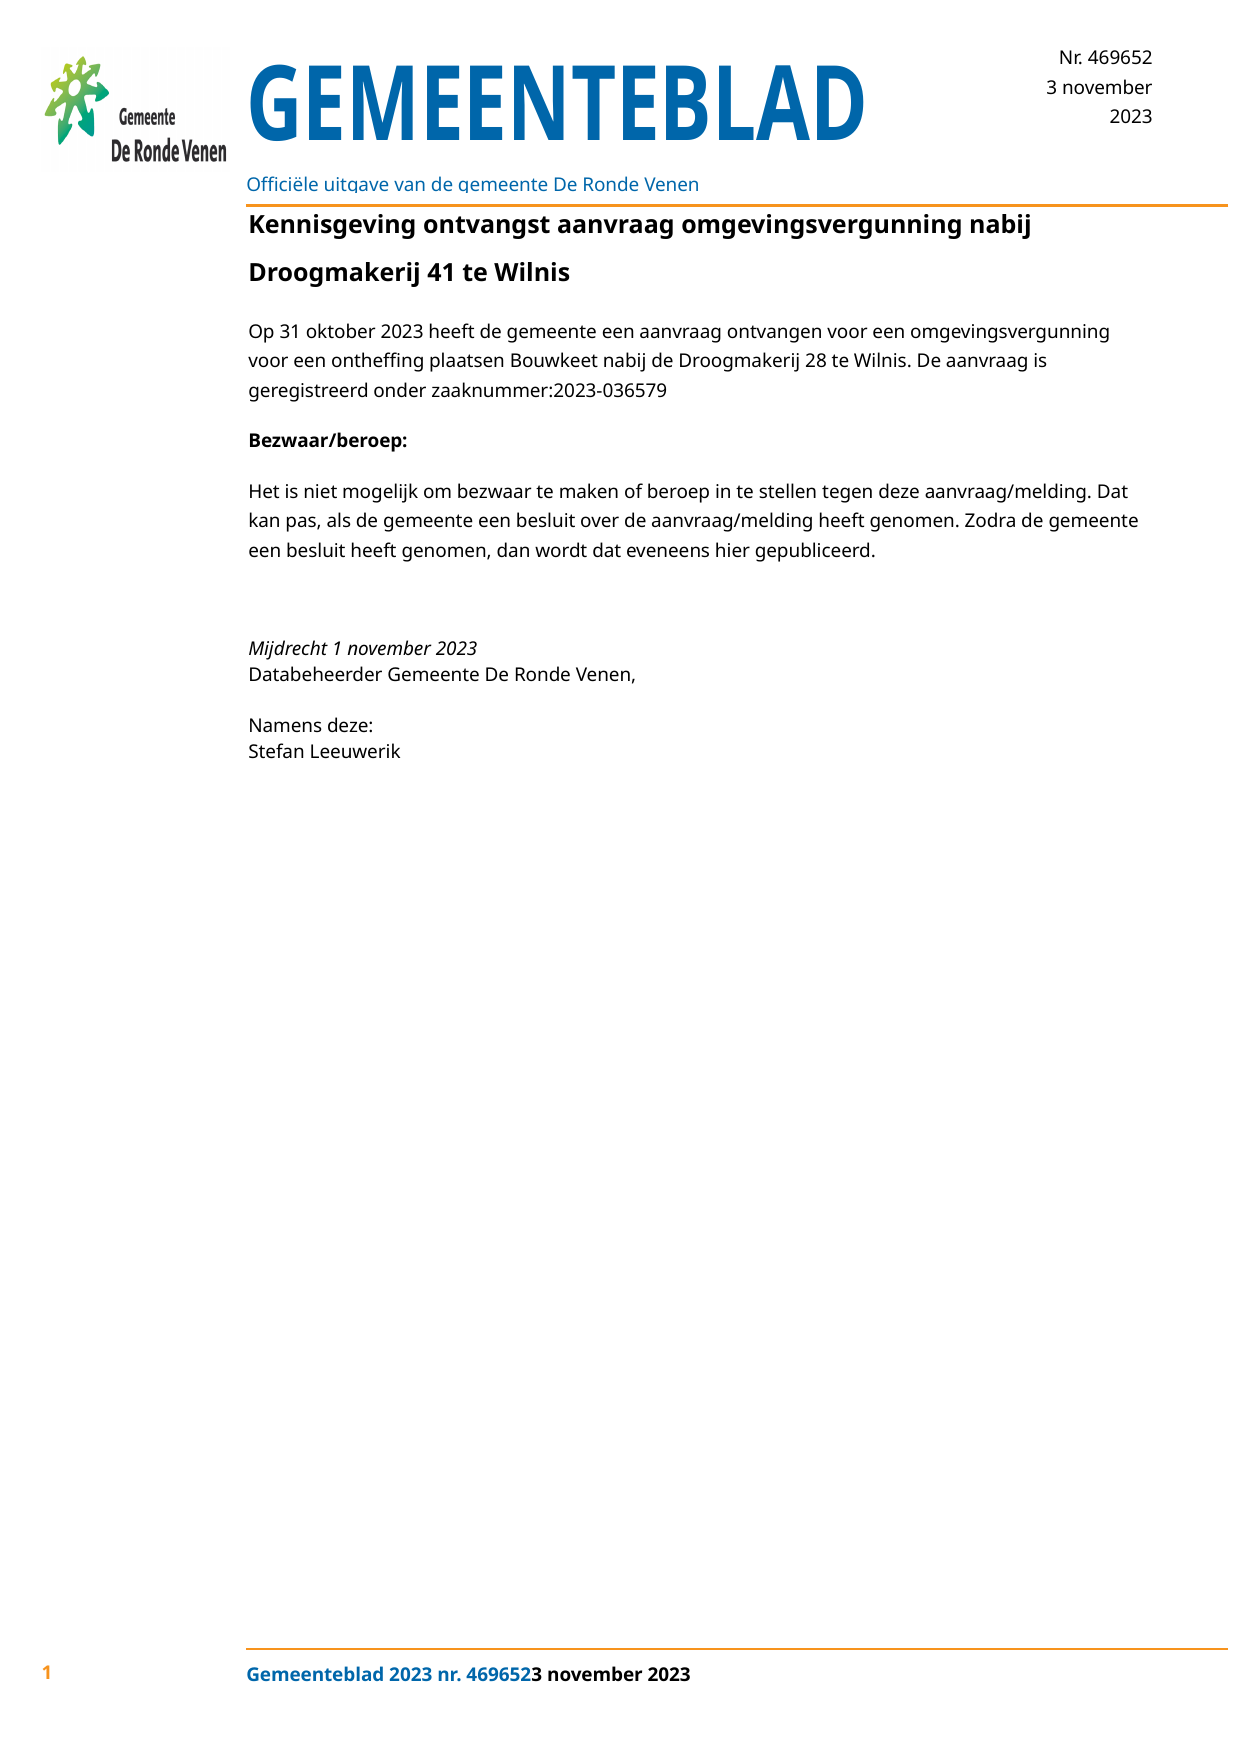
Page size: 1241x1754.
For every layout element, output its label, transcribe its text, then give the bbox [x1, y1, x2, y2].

picture [41, 47, 231, 172]
text Op 31 oktober 2023 heeft de gemeente een aanvraag ontvangen voor een omgevingsvergunning voor een ontheffing plaatsen Bouwkeet nabij de Droogmakerij 28 te Wilnis. De aanvraag is geregistreerd onder zaaknummer:2023-036579 [248, 318, 1152, 403]
text Mijdrecht 1 november 2023 [248, 635, 1152, 661]
text Kennisgeving ontvangst aanvraag omgevingsvergunning nabij Droogmakerij 41 te Wilnis [248, 207, 1152, 288]
text Bezwaar/beroep: [248, 427, 1152, 453]
text Namens deze: [248, 712, 1152, 738]
text Databeheerder Gemeente De Ronde Venen, [248, 661, 1152, 687]
text Het is niet mogelijk om bezwaar te maken of beroep in te stellen tegen deze aanvraag/melding. Dat kan pas, als de gemeente een besluit over de aanvraag/melding heeft genomen. Zodra de gemeente een besluit heeft genomen, dan wordt dat eveneens hier gepubliceerd. [248, 478, 1152, 563]
text Stefan Leeuwerik [248, 738, 1152, 764]
